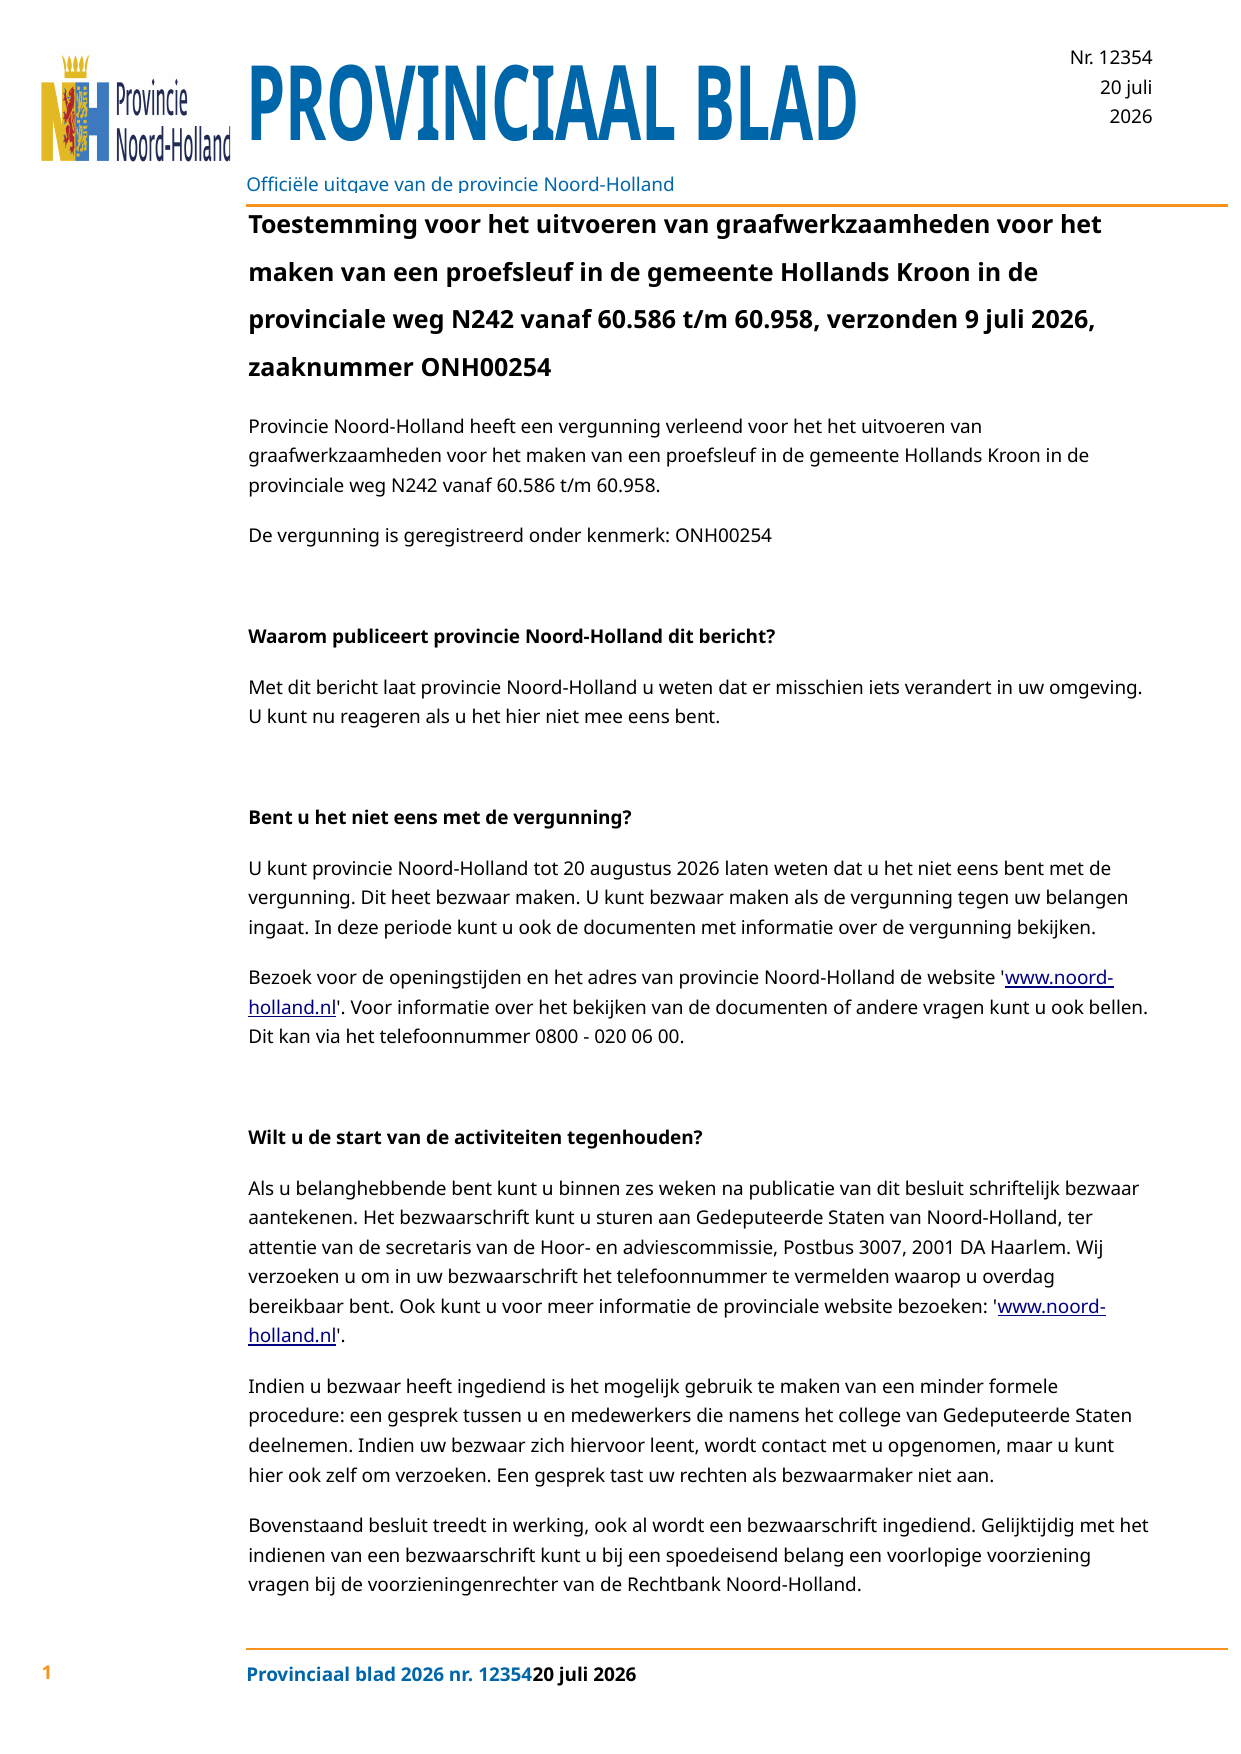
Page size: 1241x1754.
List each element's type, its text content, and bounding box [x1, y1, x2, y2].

text Bent u het niet eens met de vergunning? [248, 804, 1152, 830]
text U kunt provincie Noord-Holland tot 20 augustus 2026 laten weten dat u het niet eens bent met de vergunning. Dit heet bezwaar maken. U kunt bezwaar maken als de vergunning tegen uw belangen ingaat. In deze periode kunt u ook de documenten met informatie over de vergunning bekijken. [248, 855, 1152, 940]
text Toestemming voor het uitvoeren van graafwerkzaamheden voor het maken van een proefsleuf in de gemeente Hollands Kroon in de provinciale weg N242 vanaf 60.586 t/m 60.958, verzonden 9 juli 2026, zaaknummer ONH00254 [248, 207, 1152, 384]
text Als u belanghebbende bent kunt u binnen zes weken na publicatie van dit besluit schriftelijk bezwaar aantekenen. Het bezwaarschrift kunt u sturen aan Gedeputeerde Staten van Noord-Holland, ter attentie van de secretaris van de Hoor- en adviescommissie, Postbus 3007, 2001 DA Haarlem. Wij verzoeken u om in uw bezwaarschrift het telefoonnummer te vermelden waarop u overdag bereikbaar bent. Ook kunt u voor meer informatie de provinciale website bezoeken: 'www.noord-holland.nl'. [248, 1175, 1152, 1348]
text Provincie Noord-Holland heeft een vergunning verleend voor het het uitvoeren van graafwerkzaamheden voor het maken van een proefsleuf in de gemeente Hollands Kroon in de provinciale weg N242 vanaf 60.586 t/m 60.958. [248, 413, 1152, 498]
text Bovenstaand besluit treedt in werking, ook al wordt een bezwaarschrift ingediend. Gelijktijdig met het indienen van een bezwaarschrift kunt u bij een spoedeisend belang een voorlopige voorziening vragen bij de voorzieningenrechter van de Rechtbank Noord-Holland. [248, 1512, 1152, 1597]
text Indien u bezwaar heeft ingediend is het mogelijk gebruik te maken van een minder formele procedure: een gesprek tussen u en medewerkers die namens het college van Gedeputeerde Staten deelnemen. Indien uw bezwaar zich hiervoor leent, wordt contact met u opgenomen, maar u kunt hier ook zelf om verzoeken. Een gesprek tast uw rechten als bezwaarmaker niet aan. [248, 1373, 1152, 1488]
picture [41, 47, 231, 172]
text Wilt u de start van de activiteiten tegenhouden? [248, 1124, 1152, 1150]
text De vergunning is geregistreerd onder kenmerk: ONH00254 [248, 523, 1152, 548]
text Waarom publiceert provincie Noord-Holland dit bericht? [248, 623, 1152, 649]
text Bezoek voor de openingstijden en het adres van provincie Noord-Holland de website 'www.noord-holland.nl'. Voor informatie over het bekijken van de documenten of andere vragen kunt u ook bellen. Dit kan via het telefoonnummer 0800 - 020 06 00. [248, 964, 1152, 1049]
text Met dit bericht laat provincie Noord-Holland u weten dat er misschien iets verandert in uw omgeving. U kunt nu reageren als u het hier niet mee eens bent. [248, 674, 1152, 729]
